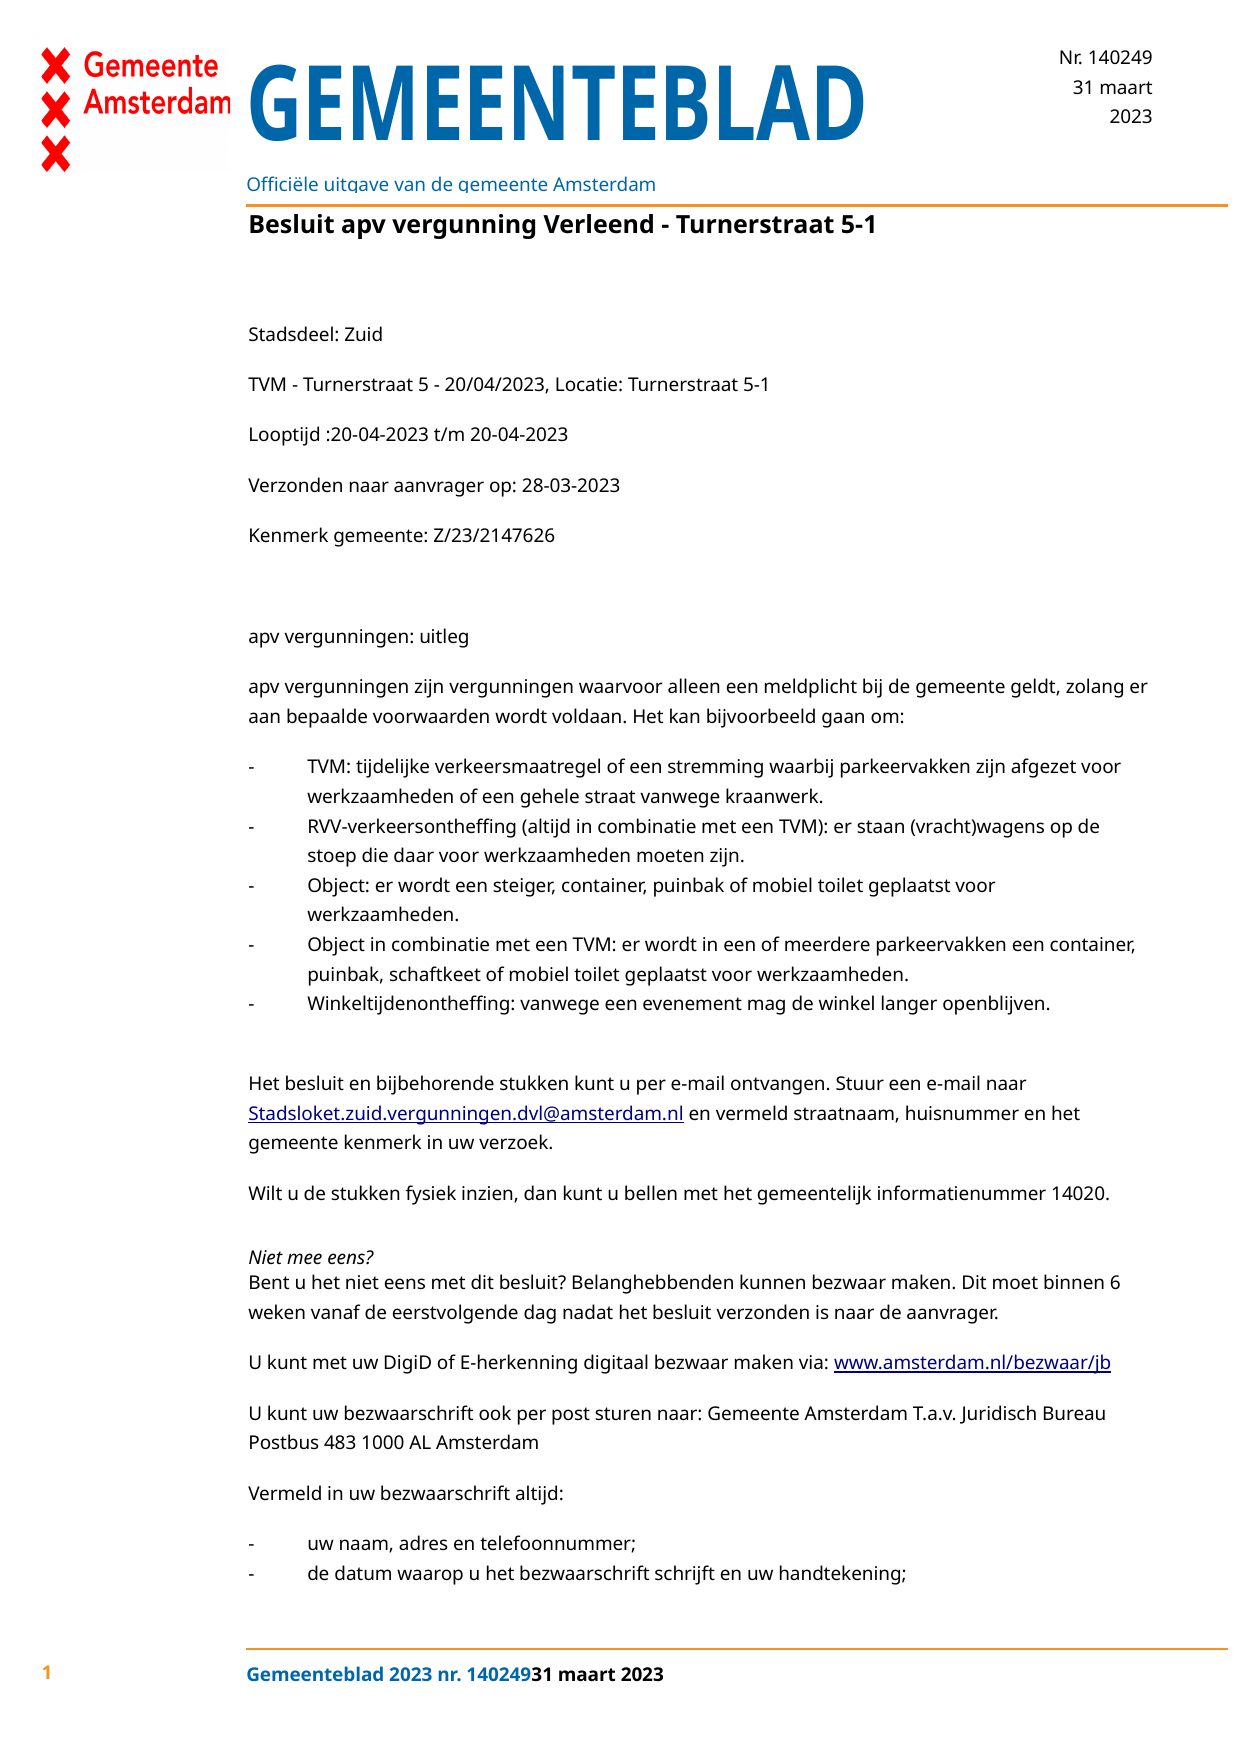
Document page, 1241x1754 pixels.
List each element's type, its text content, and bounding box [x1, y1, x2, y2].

list de datum waarop u het bezwaarschrift schrijft en uw handtekening; [248, 1560, 1152, 1586]
list Winkeltijdenontheffing: vanwege een evenement mag de winkel langer openblijven. [248, 990, 1152, 1016]
text Verzonden naar aanvrager op: 28-03-2023 [248, 472, 1152, 498]
list uw naam, adres en telefoonnummer; [248, 1530, 1152, 1556]
text Wilt u de stukken fysiek inzien, dan kunt u bellen met het gemeentelijk informatienummer 14020. [248, 1180, 1152, 1206]
list RVV-verkeersontheffing (altijd in combinatie met een TVM): er staan (vracht)wagens op de stoep die daar voor werkzaamheden moeten zijn. [248, 813, 1152, 868]
text U kunt uw bezwaarschrift ook per post sturen naar: Gemeente Amsterdam T.a.v. Juridisch Bureau Postbus 483 1000 AL Amsterdam [248, 1400, 1152, 1455]
text apv vergunningen zijn vergunningen waarvoor alleen een meldplicht bij de gemeente geldt, zolang er aan bepaalde voorwaarden wordt voldaan. Het kan bijvoorbeeld gaan om: [248, 674, 1152, 729]
picture [41, 47, 231, 172]
text Looptijd :20-04-2023 t/m 20-04-2023 [248, 422, 1152, 447]
text apv vergunningen: uitleg [248, 623, 1152, 649]
text Stadsdeel: Zuid [248, 321, 1152, 346]
text Kenmerk gemeente: Z/23/2147626 [248, 522, 1152, 548]
text Bent u het niet eens met dit besluit? Belanghebbenden kunnen bezwaar maken. Dit moet binnen 6 weken vanaf de eerstvolgende dag nadat het besluit verzonden is naar de aanvrager. [248, 1269, 1152, 1325]
list Object: er wordt een steiger, container, puinbak of mobiel toilet geplaatst voor werkzaamheden. [248, 872, 1152, 927]
text Vermeld in uw bezwaarschrift altijd: [248, 1480, 1152, 1506]
text U kunt met uw DigiD of E-herkenning digitaal bezwaar maken via: www.amsterdam.nl/bezwaar/jb [248, 1349, 1152, 1375]
list Object in combinatie met een TVM: er wordt in een of meerdere parkeervakken een container, puinbak, schaftkeet of mobiel toilet geplaatst voor werkzaamheden. [248, 931, 1152, 986]
list TVM: tijdelijke verkeersmaatregel of een stremming waarbij parkeervakken zijn afgezet voor werkzaamheden of een gehele straat vanwege kraanwerk. [248, 754, 1152, 809]
text TVM - Turnerstraat 5 - 20/04/2023, Locatie: Turnerstraat 5-1 [248, 371, 1152, 397]
text Besluit apv vergunning Verleend - Turnerstraat 5-1 [248, 207, 1152, 241]
text Niet mee eens? [248, 1244, 1152, 1269]
text Het besluit en bijbehorende stukken kunt u per e-mail ontvangen. Stuur een e-mail naar Stadsloket.zuid.vergunningen.dvl@amsterdam.nl en vermeld straatnaam, huisnummer en het gemeente kenmerk in uw verzoek. [248, 1070, 1152, 1155]
